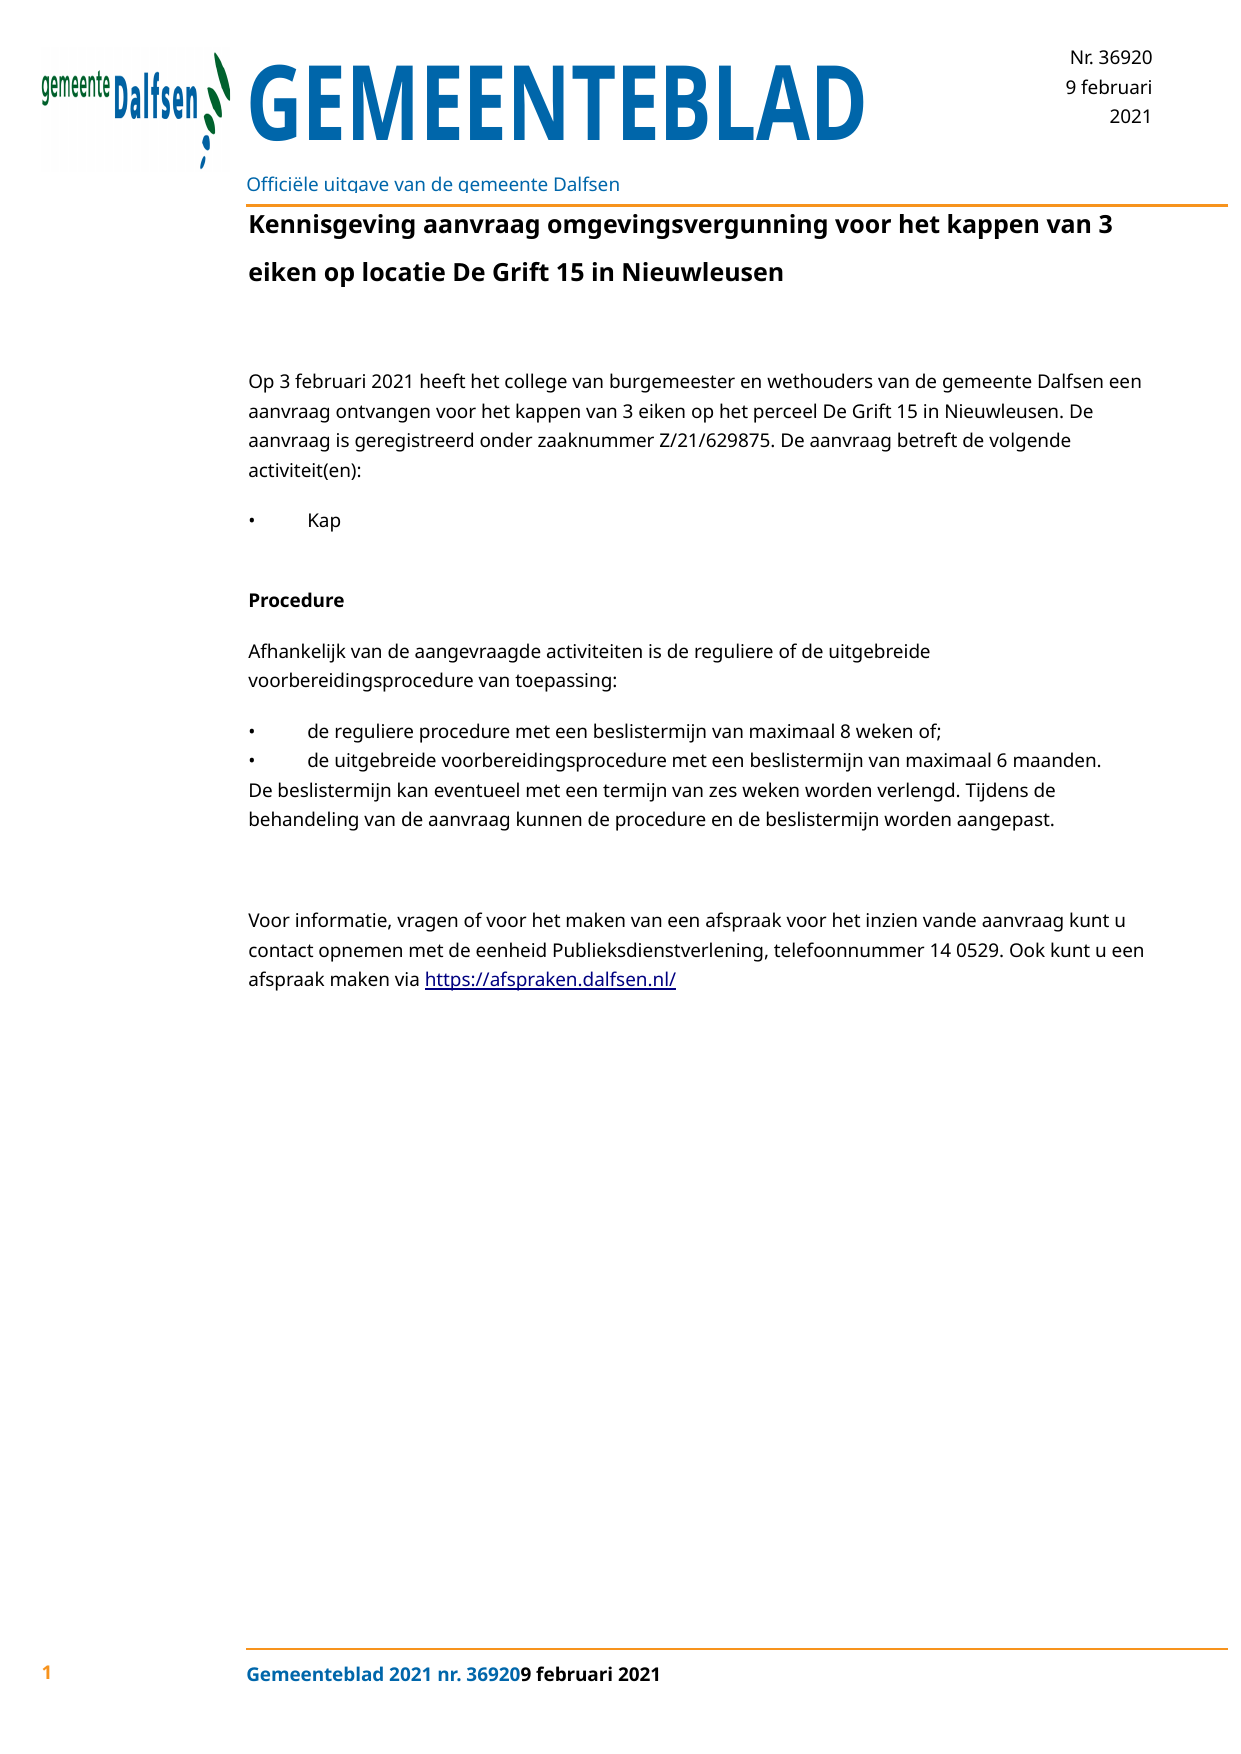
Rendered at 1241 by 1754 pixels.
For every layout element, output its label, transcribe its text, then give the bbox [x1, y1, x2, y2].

text Kennisgeving aanvraag omgevingsvergunning voor het kappen van 3 eiken op locatie De Grift 15 in Nieuwleusen [248, 207, 1152, 288]
text Afhankelijk van de aangevraagde activiteiten is de reguliere of de uitgebreide voorbereidingsprocedure van toepassing: [248, 638, 1152, 693]
text Procedure [248, 587, 1152, 613]
text Voor informatie, vragen of voor het maken van een afspraak voor het inzien vande aanvraag kunt u contact opnemen met de eenheid Publieksdienstverlening, telefoonnummer 14 0529. Ook kunt u een afspraak maken via https://afspraken.dalfsen.nl/ [248, 907, 1152, 992]
picture [41, 47, 231, 172]
list de uitgebreide voorbereidingsprocedure met een beslistermijn van maximaal 6 maanden. [248, 747, 1152, 773]
text Op 3 februari 2021 heeft het college van burgemeester en wethouders van de gemeente Dalfsen een aanvraag ontvangen voor het kappen van 3 eiken op het perceel De Grift 15 in Nieuwleusen. De aanvraag is geregistreerd onder zaaknummer Z/21/629875. De aanvraag betreft de volgende activiteit(en): [248, 368, 1152, 483]
text De beslistermijn kan eventueel met een termijn van zes weken worden verlengd. Tijdens de behandeling van de aanvraag kunnen de procedure en de beslistermijn worden aangepast. [248, 777, 1152, 832]
list de reguliere procedure met een beslistermijn van maximaal 8 weken of; [248, 718, 1152, 744]
list Kap [248, 507, 1152, 533]
